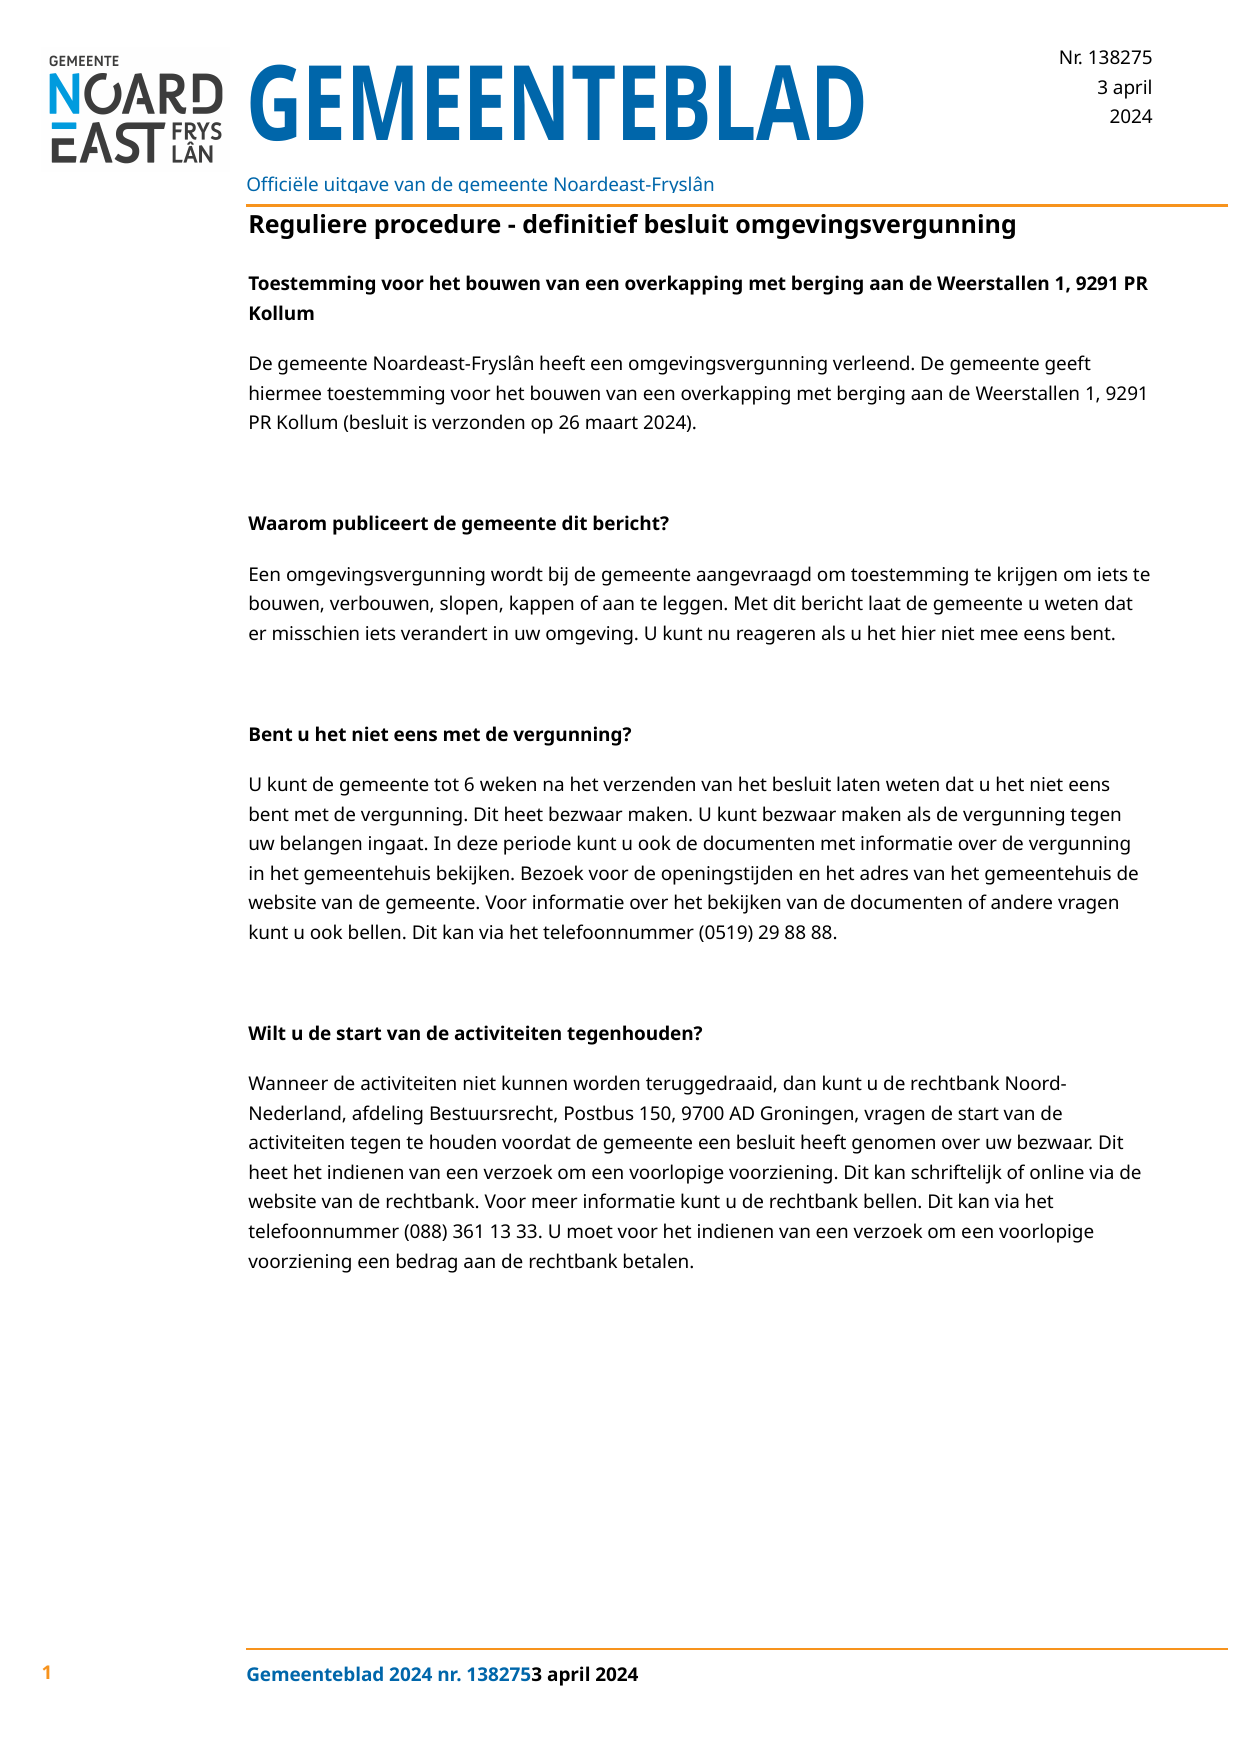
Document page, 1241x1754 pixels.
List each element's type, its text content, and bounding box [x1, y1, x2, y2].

text Toestemming voor het bouwen van een overkapping met berging aan de Weerstallen 1, 9291 PR Kollum [248, 270, 1152, 326]
text U kunt de gemeente tot 6 weken na het verzenden van het besluit laten weten dat u het niet eens bent met de vergunning. Dit heet bezwaar maken. U kunt bezwaar maken als de vergunning tegen uw belangen ingaat. In deze periode kunt u ook de documenten met informatie over de vergunning in het gemeentehuis bekijken. Bezoek voor de openingstijden en het adres van het gemeentehuis de website van de gemeente. Voor informatie over het bekijken van de documenten of andere vragen kunt u ook bellen. Dit kan via het telefoonnummer (0519) 29 88 88. [248, 771, 1152, 945]
text Waarom publiceert de gemeente dit bericht? [248, 510, 1152, 536]
text Een omgevingsvergunning wordt bij de gemeente aangevraagd om toestemming te krijgen om iets te bouwen, verbouwen, slopen, kappen of aan te leggen. Met dit bericht laat de gemeente u weten dat er misschien iets verandert in uw omgeving. U kunt nu reageren als u het hier niet mee eens bent. [248, 561, 1152, 646]
text De gemeente Noardeast-Fryslân heeft een omgevingsvergunning verleend. De gemeente geeft hiermee toestemming voor het bouwen van een overkapping met berging aan de Weerstallen 1, 9291 PR Kollum (besluit is verzonden op 26 maart 2024). [248, 350, 1152, 435]
text Wilt u de start van de activiteiten tegenhouden? [248, 1020, 1152, 1046]
text Reguliere procedure - definitief besluit omgevingsvergunning [248, 207, 1152, 241]
text Bent u het niet eens met de vergunning? [248, 721, 1152, 746]
picture [41, 47, 231, 172]
text Wanneer de activiteiten niet kunnen worden teruggedraaid, dan kunt u de rechtbank Noord-Nederland, afdeling Bestuursrecht, Postbus 150, 9700 AD Groningen, vragen de start van de activiteiten tegen te houden voordat de gemeente een besluit heeft genomen over uw bezwaar. Dit heet het indienen van een verzoek om een voorlopige voorziening. Dit kan schriftelijk of online via de website van de rechtbank. Voor meer informatie kunt u de rechtbank bellen. Dit kan via het telefoonnummer (088) 361 13 33. U moet voor het indienen van een verzoek om een voorlopige voorziening een bedrag aan de rechtbank betalen. [248, 1070, 1152, 1273]
